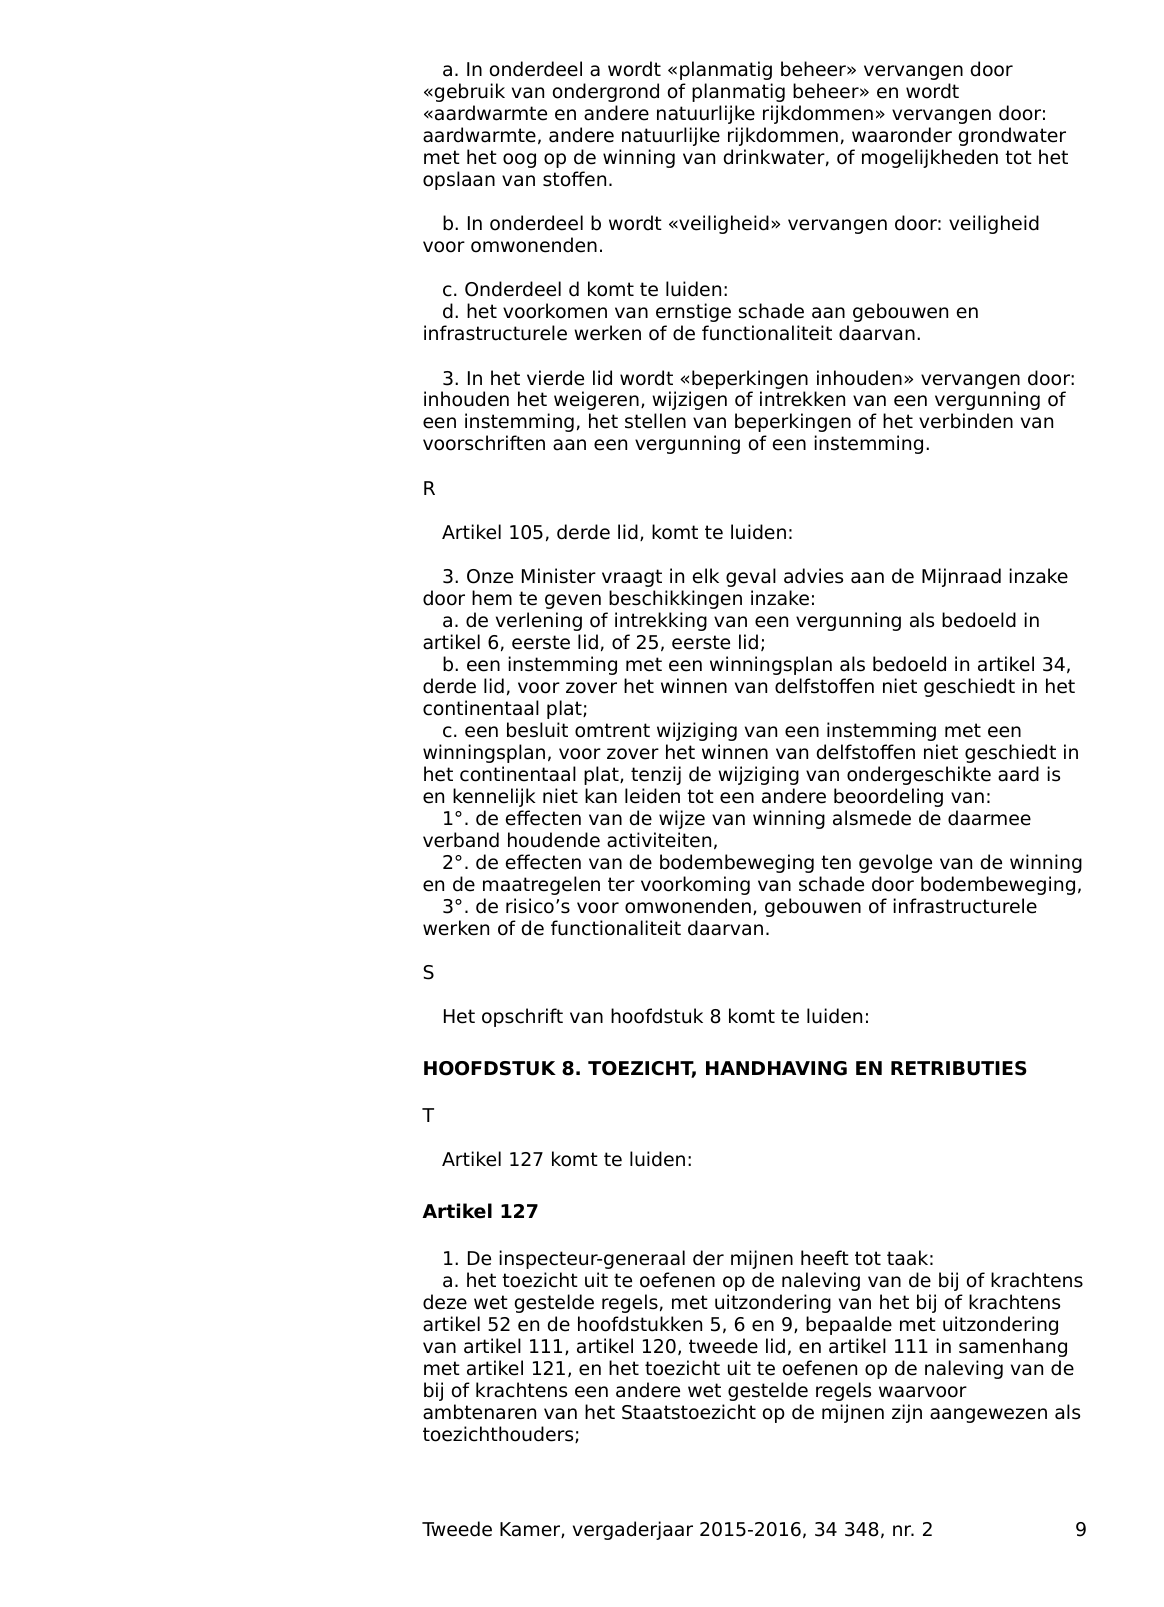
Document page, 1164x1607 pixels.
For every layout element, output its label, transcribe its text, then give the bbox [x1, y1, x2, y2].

text a. de verlening of intrekking van een vergunning als bedoeld in artikel 6, eerste lid, of 25, eerste lid; [422, 610, 1087, 654]
text R [422, 477, 1087, 499]
text 3°. de risico’s voor omwonenden, gebouwen of infrastructurele werken of de functionaliteit daarvan. [422, 896, 1087, 939]
text d. het voorkomen van ernstige schade aan gebouwen en infrastructurele werken of de functionaliteit daarvan. [422, 301, 1087, 345]
subtitle HOOFDSTUK 8. TOEZICHT, HANDHAVING EN RETRIBUTIES [422, 1058, 1087, 1080]
text Artikel 127 komt te luiden: [422, 1149, 1087, 1171]
text 1°. de effecten van de wijze van winning alsmede de daarmee verband houdende activiteiten, [422, 808, 1087, 852]
text T [422, 1105, 1087, 1127]
text 3. Onze Minister vraagt in elk geval advies aan de Mijnraad inzake door hem te geven beschikkingen inzake: [422, 566, 1087, 610]
text c. Onderdeel d komt te luiden: [422, 279, 1087, 301]
text Artikel 105, derde lid, komt te luiden: [422, 522, 1087, 544]
text 1. De inspecteur-generaal der mijnen heeft tot taak: [422, 1248, 1087, 1270]
text Het opschrift van hoofdstuk 8 komt te luiden: [422, 1006, 1087, 1028]
text S [422, 962, 1087, 984]
text c. een besluit omtrent wijziging van een instemming met een winningsplan, voor zover het winnen van delfstoffen niet geschiedt in het continentaal plat, tenzij de wijziging van ondergeschikte aard is en kennelijk niet kan leiden tot een andere beoordeling van: [422, 720, 1087, 808]
text b. In onderdeel b wordt «veiligheid» vervangen door: veiligheid voor omwonenden. [422, 213, 1087, 257]
text b. een instemming met een winningsplan als bedoeld in artikel 34, derde lid, voor zover het winnen van delfstoffen niet geschiedt in het continentaal plat; [422, 654, 1087, 720]
text a. het toezicht uit te oefenen op de naleving van de bij of krachtens deze wet gestelde regels, met uitzondering van het bij of krachtens artikel 52 en de hoofdstukken 5, 6 en 9, bepaalde met uitzondering van artikel 111, artikel 120, tweede lid, en artikel 111 in samenhang met artikel 121, en het toezicht uit te oefenen op de naleving van de bij of krachtens een andere wet gestelde regels waarvoor ambtenaren van het Staatstoezicht op de mijnen zijn aangewezen als toezichthouders; [422, 1270, 1087, 1446]
text a. In onderdeel a wordt «planmatig beheer» vervangen door «gebruik van ondergrond of planmatig beheer» en wordt «aardwarmte en andere natuurlijke rijkdommen» vervangen door: aardwarmte, andere natuurlijke rijkdommen, waaronder grondwater met het oog op de winning van drinkwater, of mogelijkheden tot het opslaan van stoffen. [422, 59, 1087, 191]
subtitle Artikel 127 [422, 1201, 1087, 1223]
text 3. In het vierde lid wordt «beperkingen inhouden» vervangen door: inhouden het weigeren, wijzigen of intrekken van een vergunning of een instemming, het stellen van beperkingen of het verbinden van voorschriften aan een vergunning of een instemming. [422, 367, 1087, 455]
text 2°. de effecten van de bodembeweging ten gevolge van de winning en de maatregelen ter voorkoming van schade door bodembeweging, [422, 852, 1087, 896]
